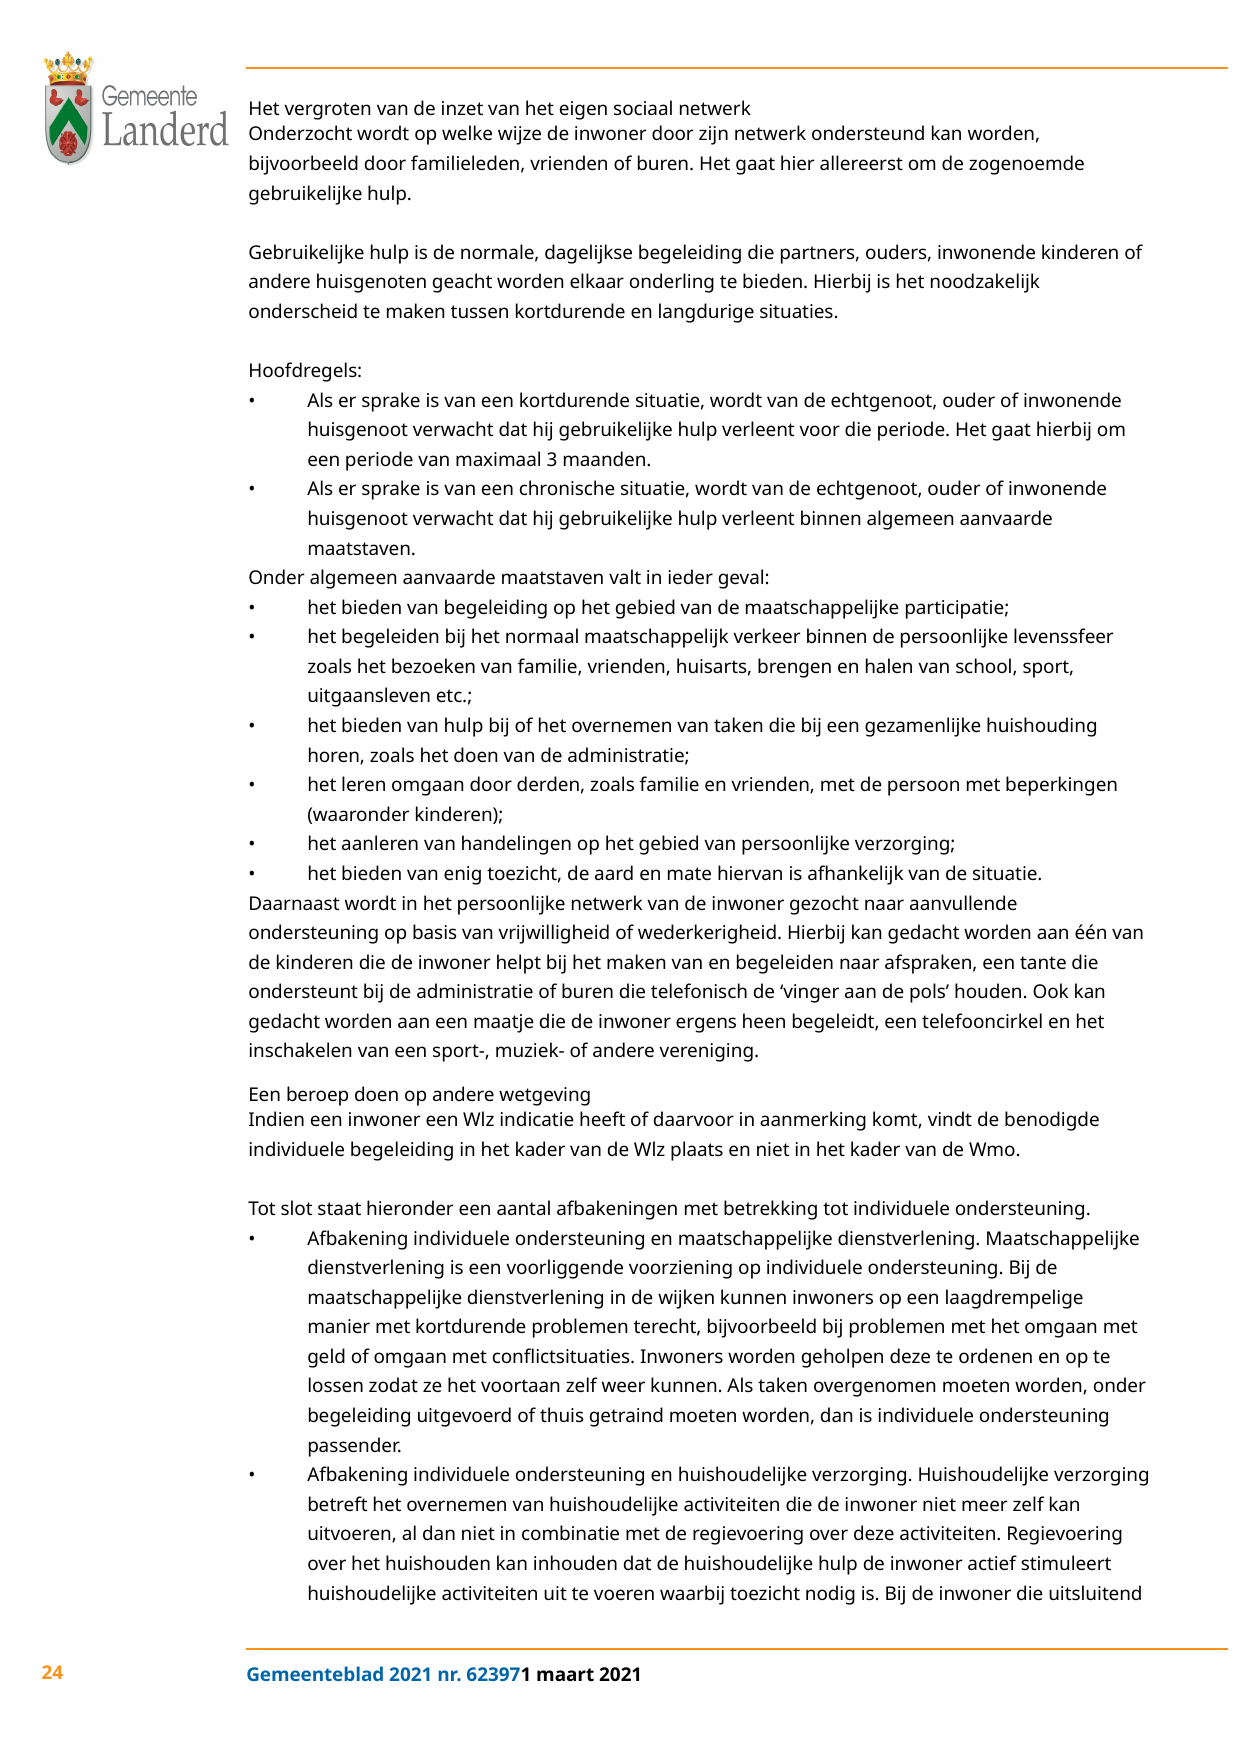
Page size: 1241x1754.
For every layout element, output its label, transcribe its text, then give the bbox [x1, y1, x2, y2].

list het begeleiden bij het normaal maatschappelijk verkeer binnen de persoonlijke levenssfeer zoals het bezoeken van familie, vrienden, huisarts, brengen en halen van school, sport, uitgaansleven etc.; [248, 623, 1152, 708]
list het leren omgaan door derden, zoals familie en vrienden, met de persoon met beperkingen (waaronder kinderen); [248, 771, 1152, 827]
list Als er sprake is van een chronische situatie, wordt van de echtgenoot, ouder of inwonende huisgenoot verwacht dat hij gebruikelijke hulp verleent binnen algemeen aanvaarde maatstaven. [248, 476, 1152, 560]
text Indien een inwoner een Wlz indicatie heeft of daarvoor in aanmerking komt, vindt de benodigde individuele begeleiding in het kader van de Wlz plaats en niet in het kader van de Wmo. [248, 1106, 1152, 1162]
list het bieden van enig toezicht, de aard en mate hiervan is afhankelijk van de situatie. [248, 860, 1152, 886]
text Onder algemeen aanvaarde maatstaven valt in ieder geval: [248, 564, 1152, 590]
text Hoofdregels: [248, 357, 1152, 383]
list Afbakening individuele ondersteuning en maatschappelijke dienstverlening. Maatschappelijke dienstverlening is een voorliggende voorziening op individuele ondersteuning. Bij de maatschappelijke dienstverlening in de wijken kunnen inwoners op een laagdrempelige manier met kortdurende problemen terecht, bijvoorbeeld bij problemen met het omgaan met geld of omgaan met conflictsituaties. Inwoners worden geholpen deze te ordenen en op te lossen zodat ze het voortaan zelf weer kunnen. Als taken overgenomen moeten worden, onder begeleiding uitgevoerd of thuis getraind moeten worden, dan is individuele ondersteuning passender. [248, 1225, 1152, 1458]
list het aanleren van handelingen op het gebied van persoonlijke verzorging; [248, 831, 1152, 856]
text Gebruikelijke hulp is de normale, dagelijkse begeleiding die partners, ouders, inwonende kinderen of andere huisgenoten geacht worden elkaar onderling te bieden. Hierbij is het noodzakelijk onderscheid te maken tussen kortdurende en langdurige situaties. [248, 239, 1152, 324]
list Als er sprake is van een kortdurende situatie, wordt van de echtgenoot, ouder of inwonende huisgenoot verwacht dat hij gebruikelijke hulp verleent voor die periode. Het gaat hierbij om een periode van maximaal 3 maanden. [248, 387, 1152, 472]
list het bieden van hulp bij of het overnemen van taken die bij een gezamenlijke huishouding horen, zoals het doen van de administratie; [248, 712, 1152, 767]
text Onderzocht wordt op welke wijze de inwoner door zijn netwerk ondersteund kan worden, bijvoorbeeld door familieleden, vrienden of buren. Het gaat hier allereerst om de zogenoemde gebruikelijke hulp. [248, 121, 1152, 205]
text Het vergroten van de inzet van het eigen sociaal netwerk [248, 95, 1152, 121]
text Een beroep doen op andere wetgeving [248, 1081, 1152, 1106]
text Daarnaast wordt in het persoonlijke netwerk van de inwoner gezocht naar aanvullende ondersteuning op basis van vrijwilligheid of wederkerigheid. Hierbij kan gedacht worden aan één van de kinderen die de inwoner helpt bij het maken van en begeleiden naar afspraken, een tante die ondersteunt bij de administratie of buren die telefonisch de ‘vinger aan de pols’ houden. Ook kan gedacht worden aan een maatje die de inwoner ergens heen begeleidt, een telefooncirkel en het inschakelen van een sport-, muziek- of andere vereniging. [248, 890, 1152, 1063]
text Tot slot staat hieronder een aantal afbakeningen met betrekking tot individuele ondersteuning. [248, 1195, 1152, 1221]
picture [41, 47, 231, 172]
list Afbakening individuele ondersteuning en huishoudelijke verzorging. Huishoudelijke verzorging betreft het overnemen van huishoudelijke activiteiten die de inwoner niet meer zelf kan uitvoeren, al dan niet in combinatie met de regievoering over deze activiteiten. Regievoering over het huishouden kan inhouden dat de huishoudelijke hulp de inwoner actief stimuleert huishoudelijke activiteiten uit te voeren waarbij toezicht nodig is. Bij de inwoner die uitsluitend [248, 1461, 1152, 1606]
list het bieden van begeleiding op het gebied van de maatschappelijke participatie; [248, 594, 1152, 619]
